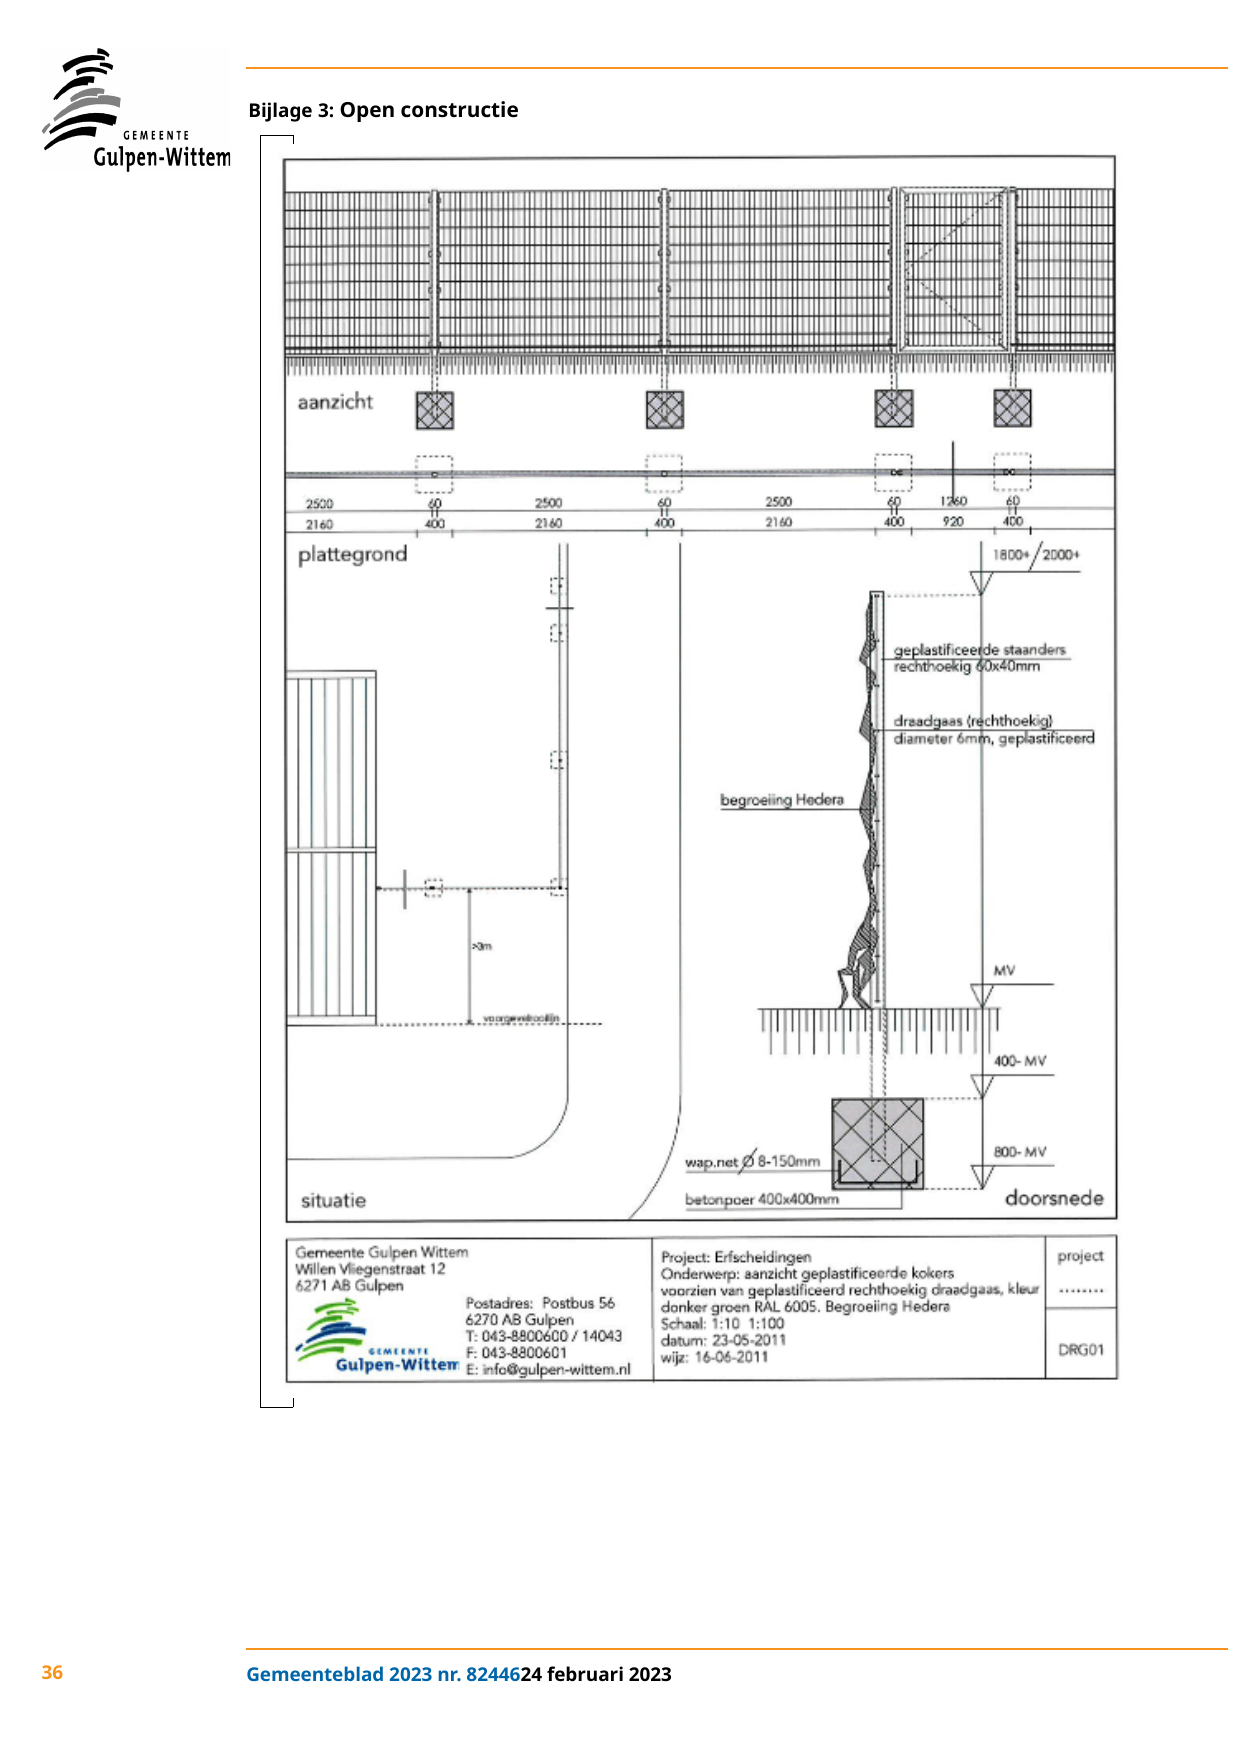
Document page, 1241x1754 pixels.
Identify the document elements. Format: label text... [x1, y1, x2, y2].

picture [41, 47, 231, 172]
text Bijlage 3: Open constructie [248, 95, 1152, 123]
picture [268, 144, 1125, 1398]
